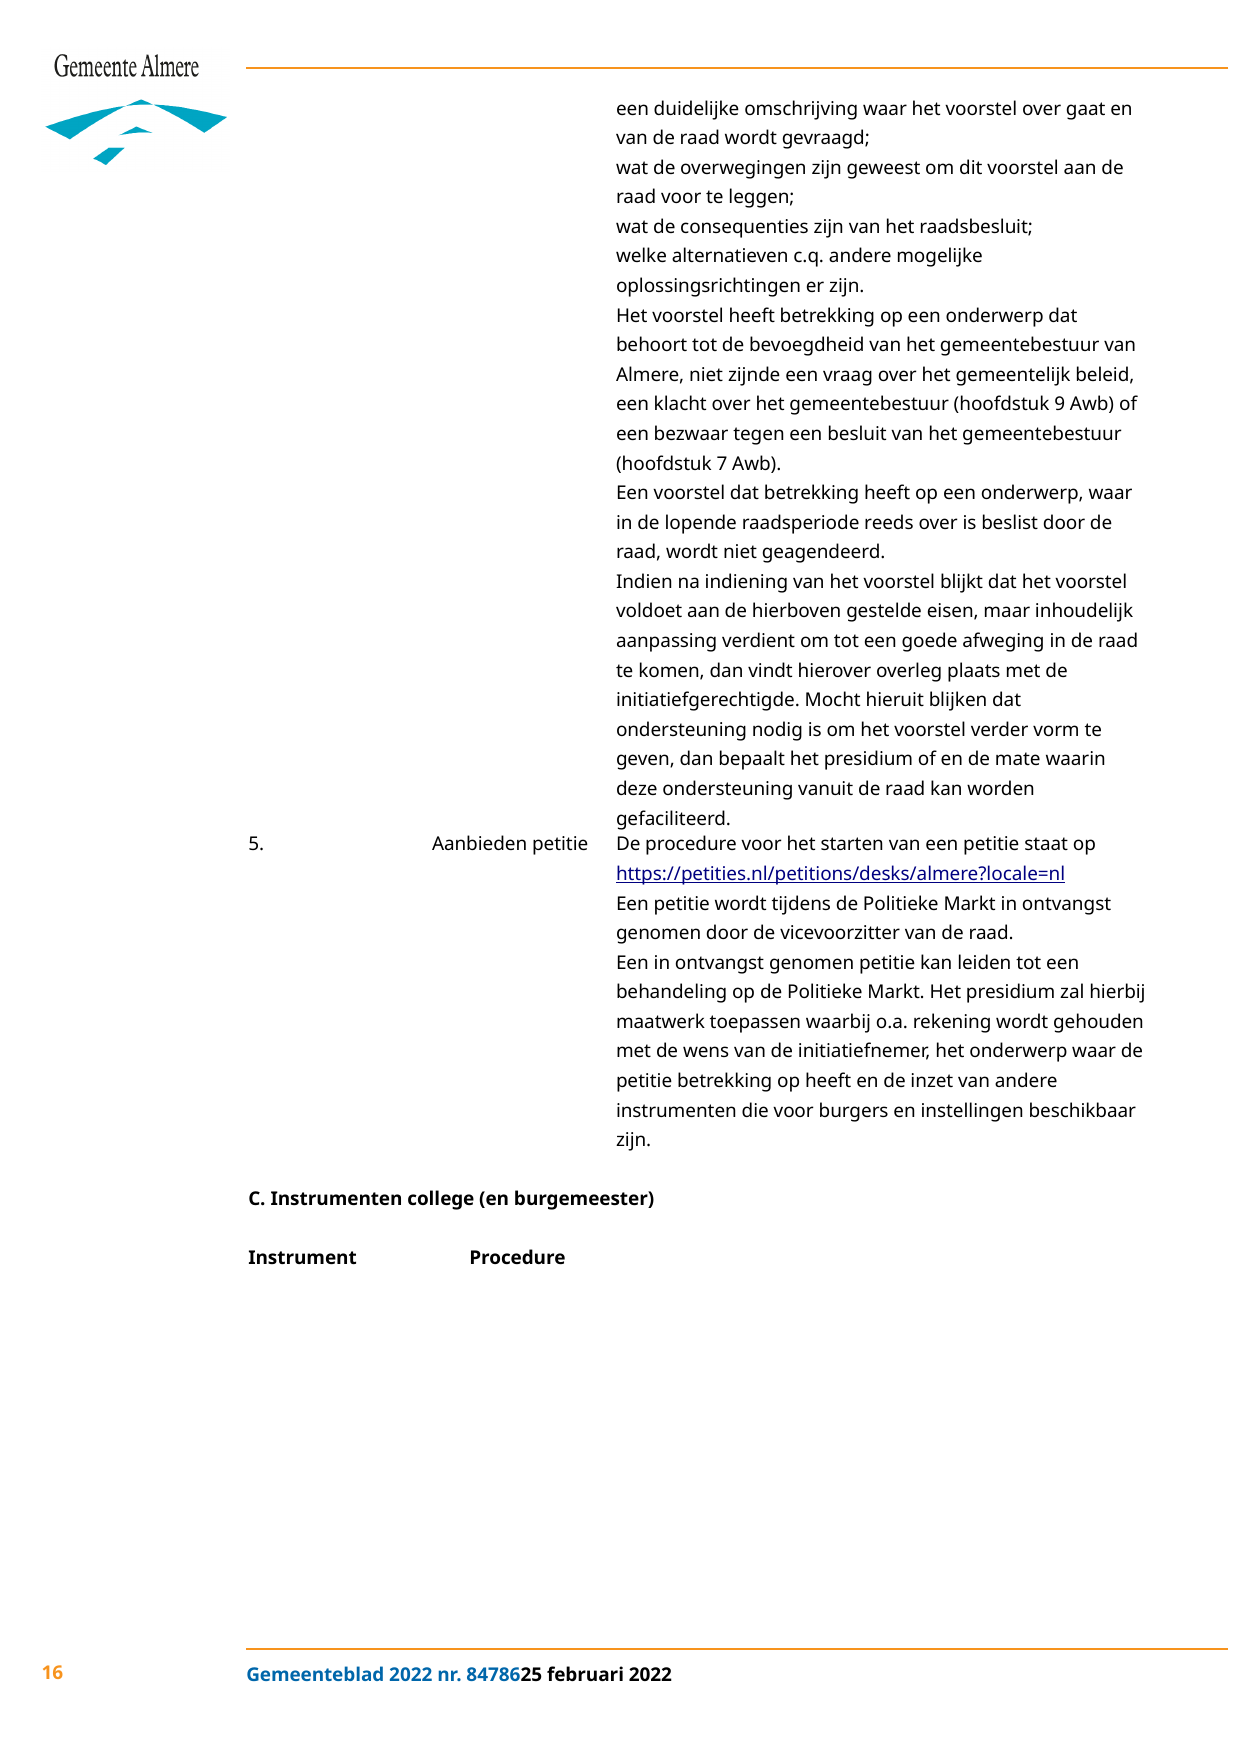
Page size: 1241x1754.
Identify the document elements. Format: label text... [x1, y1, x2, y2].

table_header Instrument [248, 1244, 469, 1270]
table_cell [432, 95, 616, 831]
table_cell een duidelijke omschrijving waar het voorstel over gaat en van de raad wordt gevraagd; wat de overwegingen zijn geweest om dit voorstel aan de raad voor te leggen; wat de consequenties zijn van het raadsbesluit; welke alternatieven c.q. andere mogelijke oplossingsrichtingen er zijn. Het voorstel heeft betrekking op een onderwerp dat behoort tot de bevoegdheid van het gemeentebestuur van Almere, niet zijnde een vraag over het gemeentelijk beleid, een klacht over het gemeentebestuur (hoofdstuk 9 Awb) of een bezwaar tegen een besluit van het gemeentebestuur (hoofdstuk 7 Awb). Een voorstel dat betrekking heeft op een onderwerp, waar in de lopende raadsperiode reeds over is beslist door de raad, wordt niet geagendeerd. Indien na indiening van het voorstel blijkt dat het voorstel voldoet aan de hierboven gestelde eisen, maar inhoudelijk aanpassing verdient om tot een goede afweging in de raad te komen, dan vindt hierover overleg plaats met de initiatiefgerechtigde. Mocht hieruit blijken dat ondersteuning nodig is om het voorstel verder vorm te geven, dan bepaalt het presidium of en de mate waarin deze ondersteuning vanuit de raad kan worden gefaciliteerd. [616, 95, 1152, 831]
table_cell De procedure voor het starten van een petitie staat op https://petities.nl/petitions/desks/almere?locale=nl Een petitie wordt tijdens de Politieke Markt in ontvangst genomen door de vicevoorzitter van de raad. Een in ontvangst genomen petitie kan leiden tot een behandeling op de Politieke Markt. Het presidium zal hierbij maatwerk toepassen waarbij o.a. rekening wordt gehouden met de wens van de initiatiefnemer, het onderwerp waar de petitie betrekking op heeft en de inzet van andere instrumenten die voor burgers en instellingen beschikbaar zijn. [616, 831, 1152, 1152]
table_header Procedure [469, 1244, 1152, 1270]
table_cell 5. [248, 831, 432, 1152]
table_cell [248, 95, 432, 831]
text C. Instrumenten college (en burgemeester) [248, 1185, 1152, 1211]
table_cell Aanbieden petitie [432, 831, 616, 1152]
picture [41, 47, 231, 172]
